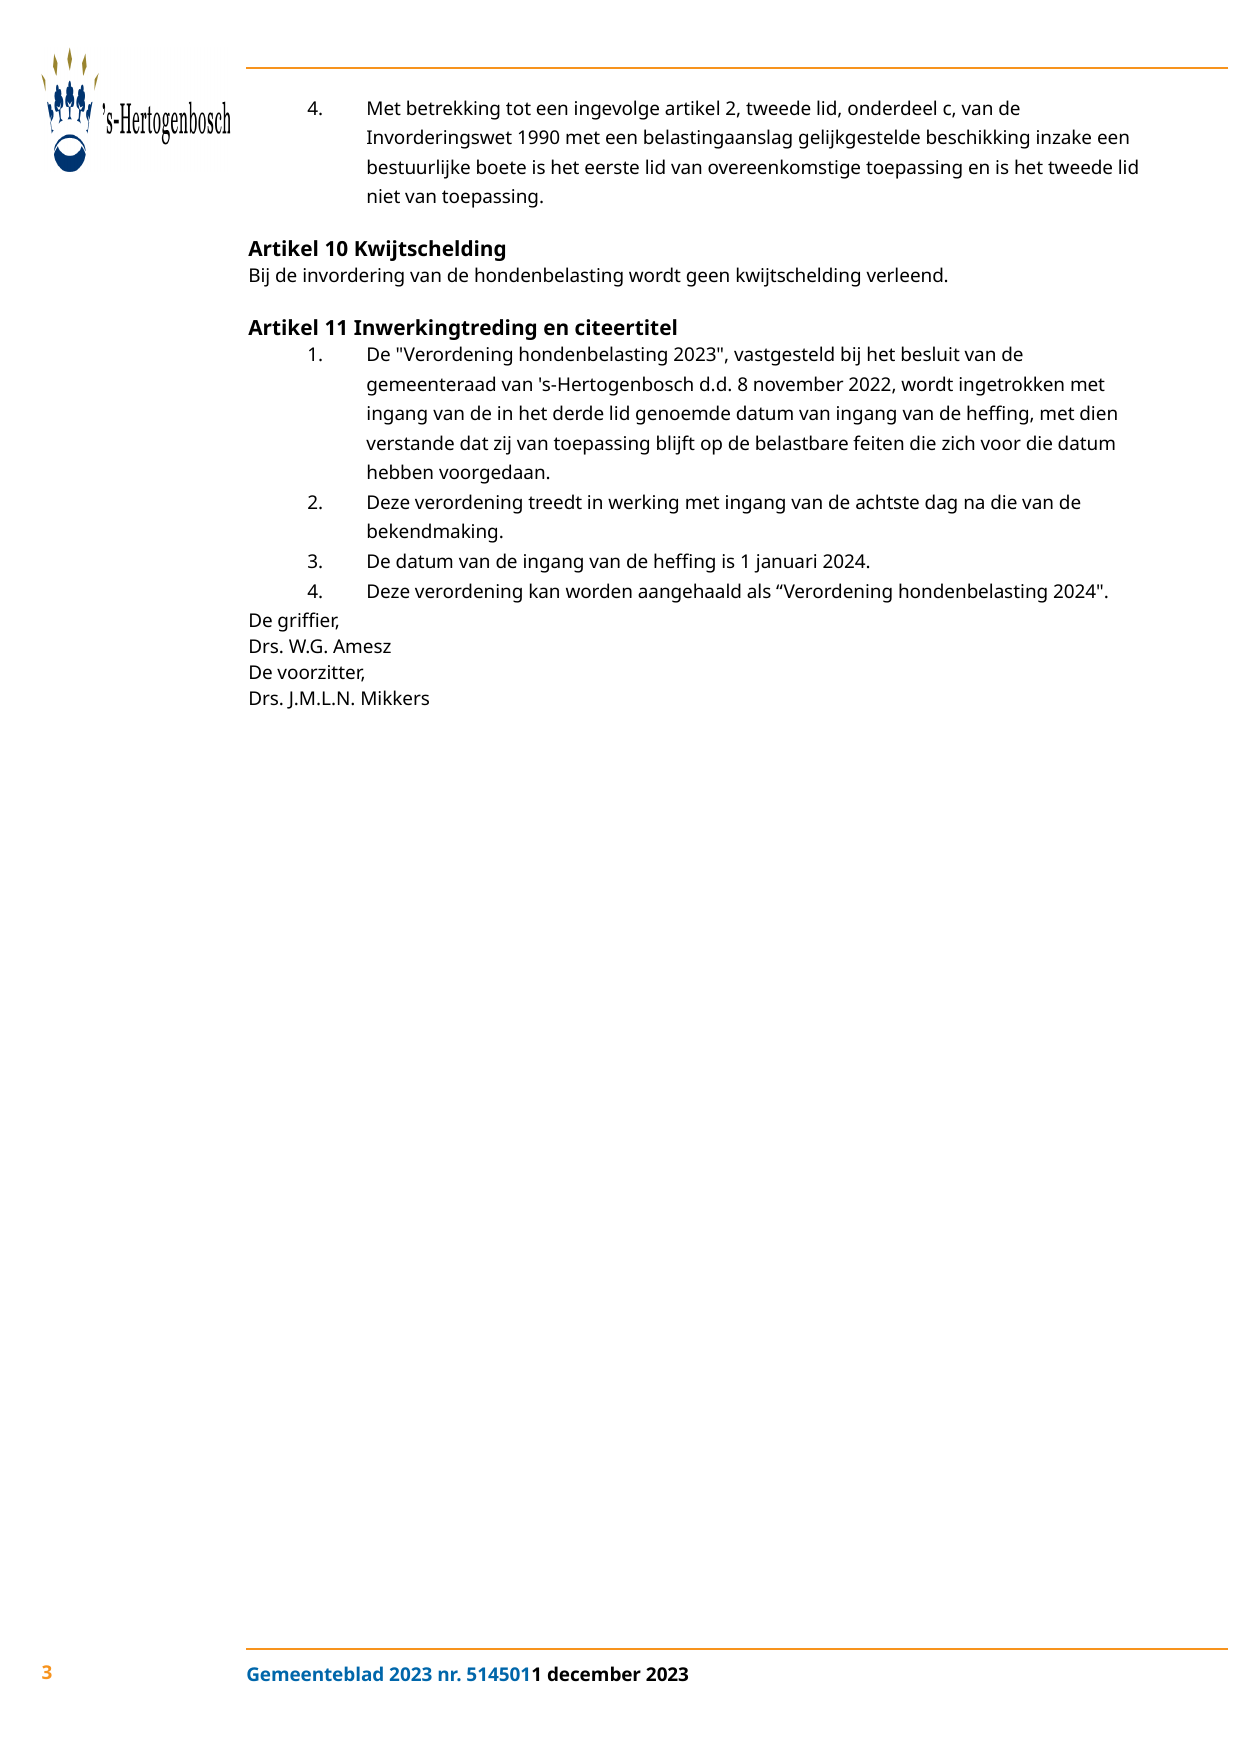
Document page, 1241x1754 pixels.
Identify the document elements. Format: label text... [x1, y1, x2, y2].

list De "Verordening hondenbelasting 2023", vastgesteld bij het besluit van de gemeenteraad van 's-Hertogenbosch d.d. 8 november 2022, wordt ingetrokken met ingang van de in het derde lid genoemde datum van ingang van de heffing, met dien verstande dat zij van toepassing blijft op de belastbare feiten die zich voor die datum hebben voorgedaan. [307, 341, 1152, 485]
picture [41, 47, 231, 172]
text Drs. J.M.L.N. Mikkers [248, 685, 1152, 710]
list Deze verordening kan worden aangehaald als “Verordening hondenbelasting 2024". [307, 578, 1152, 604]
list Met betrekking tot een ingevolge artikel 2, tweede lid, onderdeel c, van de Invorderingswet 1990 met een belastingaanslag gelijkgestelde beschikking inzake een bestuurlijke boete is het eerste lid van overeenkomstige toepassing en is het tweede lid niet van toepassing. [307, 95, 1152, 209]
list Deze verordening treedt in werking met ingang van de achtste dag na die van de bekendmaking. [307, 489, 1152, 544]
text Drs. W.G. Amesz [248, 633, 1152, 659]
text De griffier, [248, 607, 1152, 633]
text Bij de invordering van de hondenbelasting wordt geen kwijtschelding verleend. [248, 262, 1152, 288]
list De datum van de ingang van de heffing is 1 januari 2024. [307, 548, 1152, 574]
text Artikel 10 Kwijtschelding [248, 234, 1152, 262]
text De voorzitter, [248, 659, 1152, 685]
text Artikel 11 Inwerkingtreding en citeertitel [248, 313, 1152, 341]
